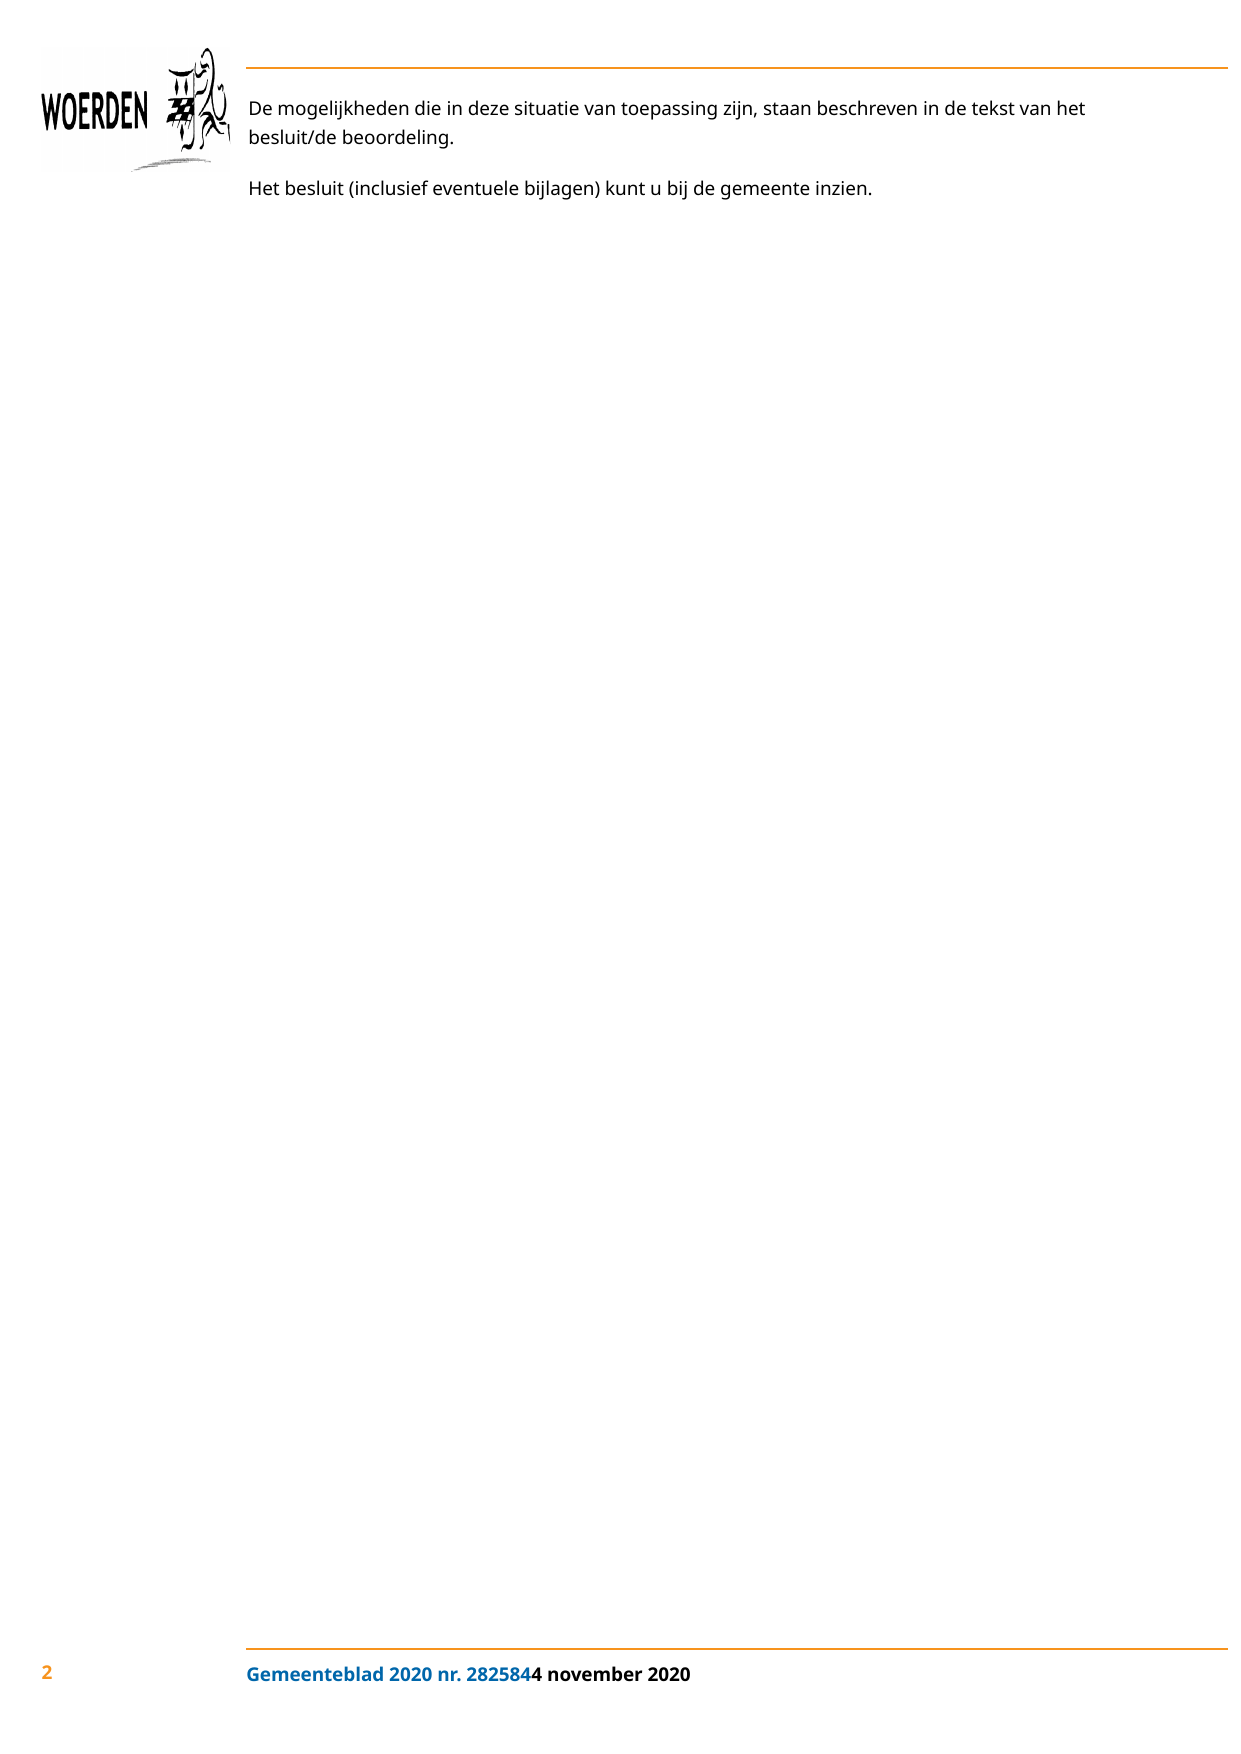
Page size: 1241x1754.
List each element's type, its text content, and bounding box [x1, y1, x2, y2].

text Het besluit (inclusief eventuele bijlagen) kunt u bij de gemeente inzien. [248, 175, 1152, 201]
picture [41, 47, 231, 172]
text De mogelijkheden die in deze situatie van toepassing zijn, staan beschreven in de tekst van het besluit/de beoordeling. [248, 95, 1152, 150]
